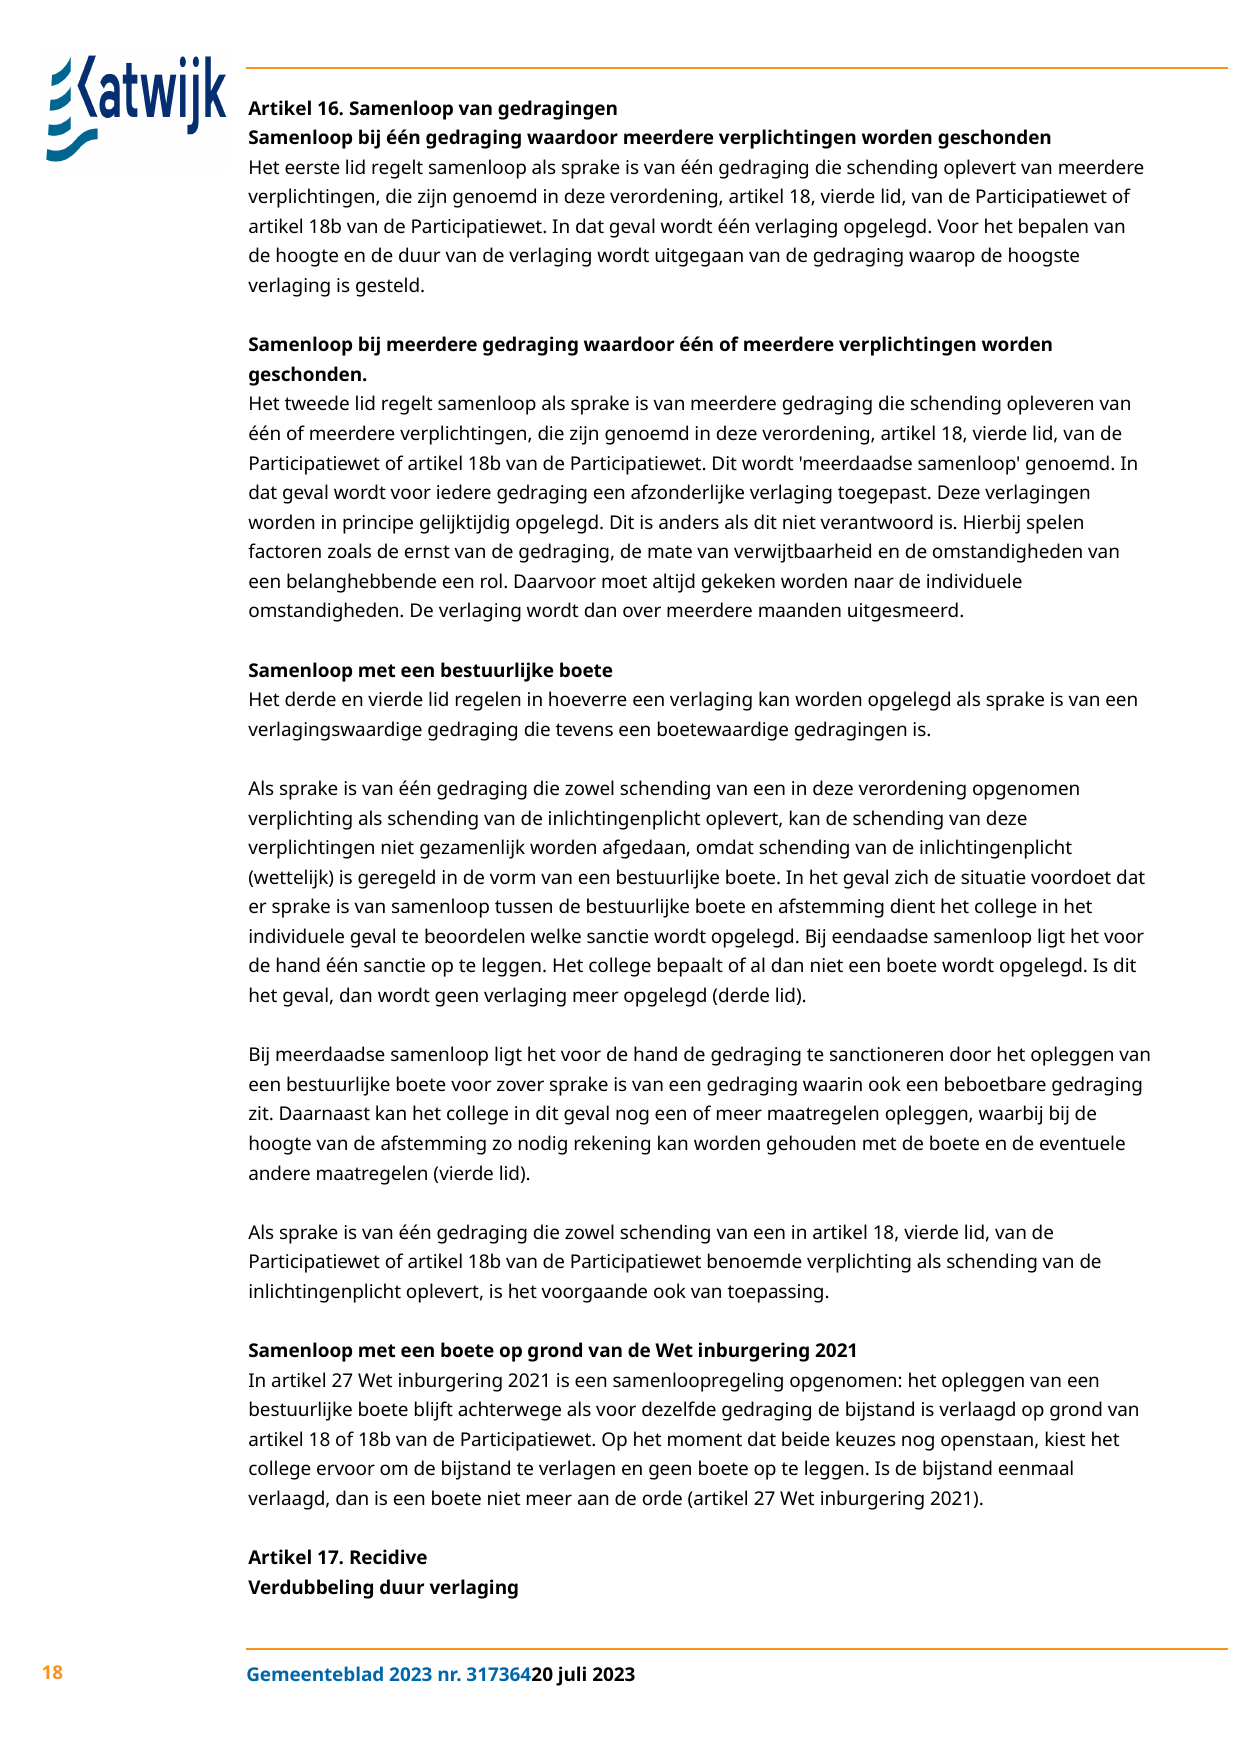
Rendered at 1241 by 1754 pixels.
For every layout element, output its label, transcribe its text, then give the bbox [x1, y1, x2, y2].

text Het derde en vierde lid regelen in hoeverre een verlaging kan worden opgelegd als sprake is van een verlagingswaardige gedraging die tevens een boetewaardige gedragingen is. [248, 686, 1152, 742]
text Samenloop bij één gedraging waardoor meerdere verplichtingen worden geschonden [248, 124, 1152, 150]
text Verdubbeling duur verlaging [248, 1574, 1152, 1600]
text Artikel 16. Samenloop van gedragingen [248, 95, 1152, 121]
text In artikel 27 Wet inburgering 2021 is een samenloopregeling opgenomen: het opleggen van een bestuurlijke boete blijft achterwege als voor dezelfde gedraging de bijstand is verlaagd op grond van artikel 18 of 18b van de Participatiewet. Op het moment dat beide keuzes nog openstaan, kiest het college ervoor om de bijstand te verlagen en geen boete op te leggen. Is de bijstand eenmaal verlaagd, dan is een boete niet meer aan de orde (artikel 27 Wet inburgering 2021). [248, 1367, 1152, 1511]
text Bij meerdaadse samenloop ligt het voor de hand de gedraging te sanctioneren door het opleggen van een bestuurlijke boete voor zover sprake is van een gedraging waarin ook een beboetbare gedraging zit. Daarnaast kan het college in dit geval nog een of meer maatregelen opleggen, waarbij bij de hoogte van de afstemming zo nodig rekening kan worden gehouden met de boete en de eventuele andere maatregelen (vierde lid). [248, 1041, 1152, 1186]
text Als sprake is van één gedraging die zowel schending van een in artikel 18, vierde lid, van de Participatiewet of artikel 18b van de Participatiewet benoemde verplichting als schending van de inlichtingenplicht oplevert, is het voorgaande ook van toepassing. [248, 1219, 1152, 1304]
text Het eerste lid regelt samenloop als sprake is van één gedraging die schending oplevert van meerdere verplichtingen, die zijn genoemd in deze verordening, artikel 18, vierde lid, van de Participatiewet of artikel 18b van de Participatiewet. In dat geval wordt één verlaging opgelegd. Voor het bepalen van de hoogte en de duur van de verlaging wordt uitgegaan van de gedraging waarop de hoogste verlaging is gesteld. [248, 154, 1152, 298]
text Het tweede lid regelt samenloop als sprake is van meerdere gedraging die schending opleveren van één of meerdere verplichtingen, die zijn genoemd in deze verordening, artikel 18, vierde lid, van de Participatiewet of artikel 18b van de Participatiewet. Dit wordt 'meerdaadse samenloop' genoemd. In dat geval wordt voor iedere gedraging een afzonderlijke verlaging toegepast. Deze verlagingen worden in principe gelijktijdig opgelegd. Dit is anders als dit niet verantwoord is. Hierbij spelen factoren zoals de ernst van de gedraging, de mate van verwijtbaarheid en de omstandigheden van een belanghebbende een rol. Daarvoor moet altijd gekeken worden naar de individuele omstandigheden. De verlaging wordt dan over meerdere maanden uitgesmeerd. [248, 391, 1152, 623]
text Samenloop met een bestuurlijke boete [248, 657, 1152, 683]
text Samenloop met een boete op grond van de Wet inburgering 2021 [248, 1337, 1152, 1363]
text Artikel 17. Recidive [248, 1544, 1152, 1570]
text Samenloop bij meerdere gedraging waardoor één of meerdere verplichtingen worden geschonden. [248, 331, 1152, 387]
picture [41, 47, 231, 172]
text Als sprake is van één gedraging die zowel schending van een in deze verordening opgenomen verplichting als schending van de inlichtingenplicht oplevert, kan de schending van deze verplichtingen niet gezamenlijk worden afgedaan, omdat schending van de inlichtingenplicht (wettelijk) is geregeld in de vorm van een bestuurlijke boete. In het geval zich de situatie voordoet dat er sprake is van samenloop tussen de bestuurlijke boete en afstemming dient het college in het individuele geval te beoordelen welke sanctie wordt opgelegd. Bij eendaadse samenloop ligt het voor de hand één sanctie op te leggen. Het college bepaalt of al dan niet een boete wordt opgelegd. Is dit het geval, dan wordt geen verlaging meer opgelegd (derde lid). [248, 775, 1152, 1008]
